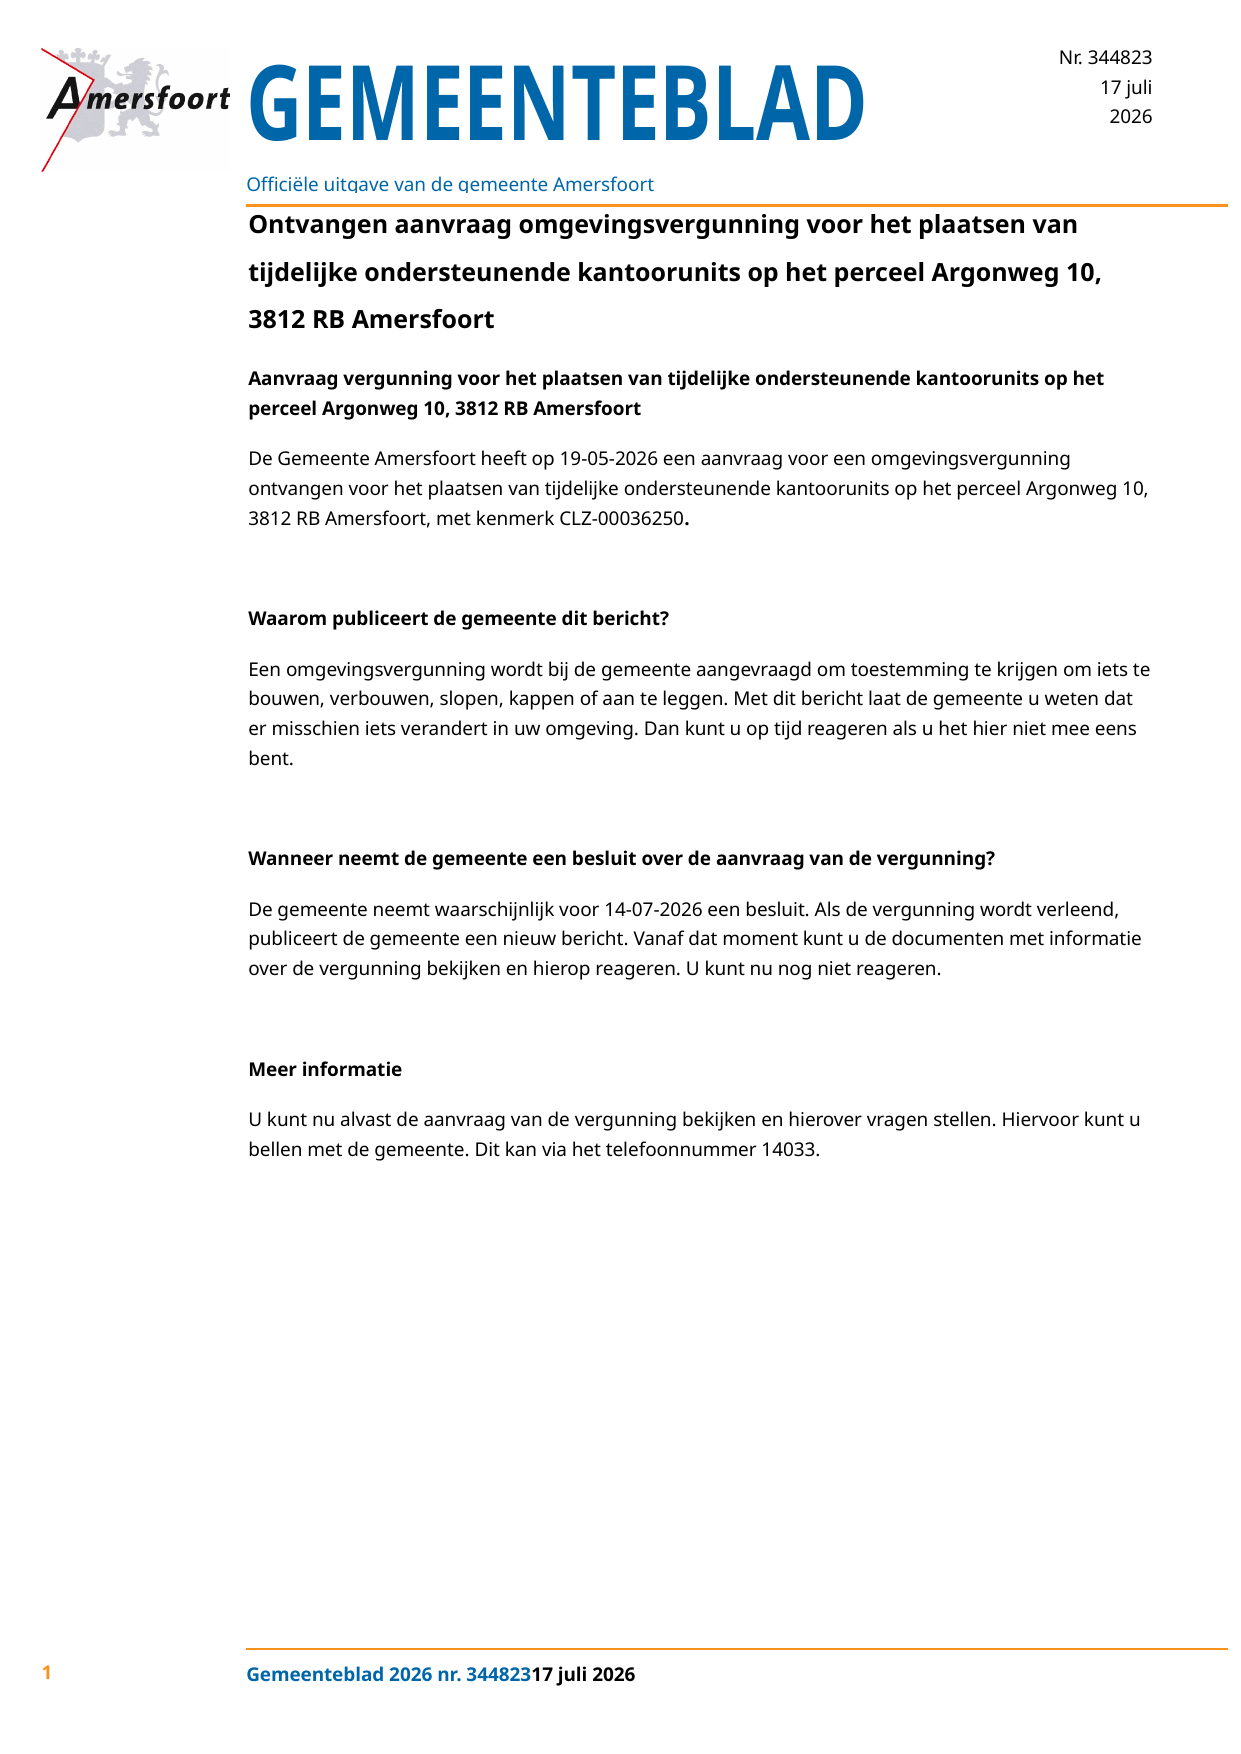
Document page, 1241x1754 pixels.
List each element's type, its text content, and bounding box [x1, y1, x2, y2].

text Wanneer neemt de gemeente een besluit over de aanvraag van de vergunning? [248, 846, 1152, 871]
text Aanvraag vergunning voor het plaatsen van tijdelijke ondersteunende kantoorunits op het perceel Argonweg 10, 3812 RB Amersfoort [248, 366, 1152, 421]
text U kunt nu alvast de aanvraag van de vergunning bekijken en hierover vragen stellen. Hiervoor kunt u bellen met de gemeente. Dit kan via het telefoonnummer 14033. [248, 1106, 1152, 1162]
text De gemeente neemt waarschijnlijk voor 14-07-2026 een besluit. Als de vergunning wordt verleend, publiceert de gemeente een nieuw bericht. Vanaf dat moment kunt u de documenten met informatie over de vergunning bekijken en hierop reageren. U kunt nu nog niet reageren. [248, 896, 1152, 981]
picture [41, 47, 231, 172]
text De Gemeente Amersfoort heeft op 19-05-2026 een aanvraag voor een omgevingsvergunning ontvangen voor het plaatsen van tijdelijke ondersteunende kantoorunits op het perceel Argonweg 10, 3812 RB Amersfoort, met kenmerk CLZ-00036250. [248, 446, 1152, 530]
text Een omgevingsvergunning wordt bij de gemeente aangevraagd om toestemming te krijgen om iets te bouwen, verbouwen, slopen, kappen of aan te leggen. Met dit bericht laat de gemeente u weten dat er misschien iets verandert in uw omgeving. Dan kunt u op tijd reageren als u het hier niet mee eens bent. [248, 656, 1152, 770]
text Waarom publiceert de gemeente dit bericht? [248, 606, 1152, 631]
text Meer informatie [248, 1056, 1152, 1082]
text Ontvangen aanvraag omgevingsvergunning voor het plaatsen van tijdelijke ondersteunende kantoorunits op het perceel Argonweg 10, 3812 RB Amersfoort [248, 207, 1152, 336]
